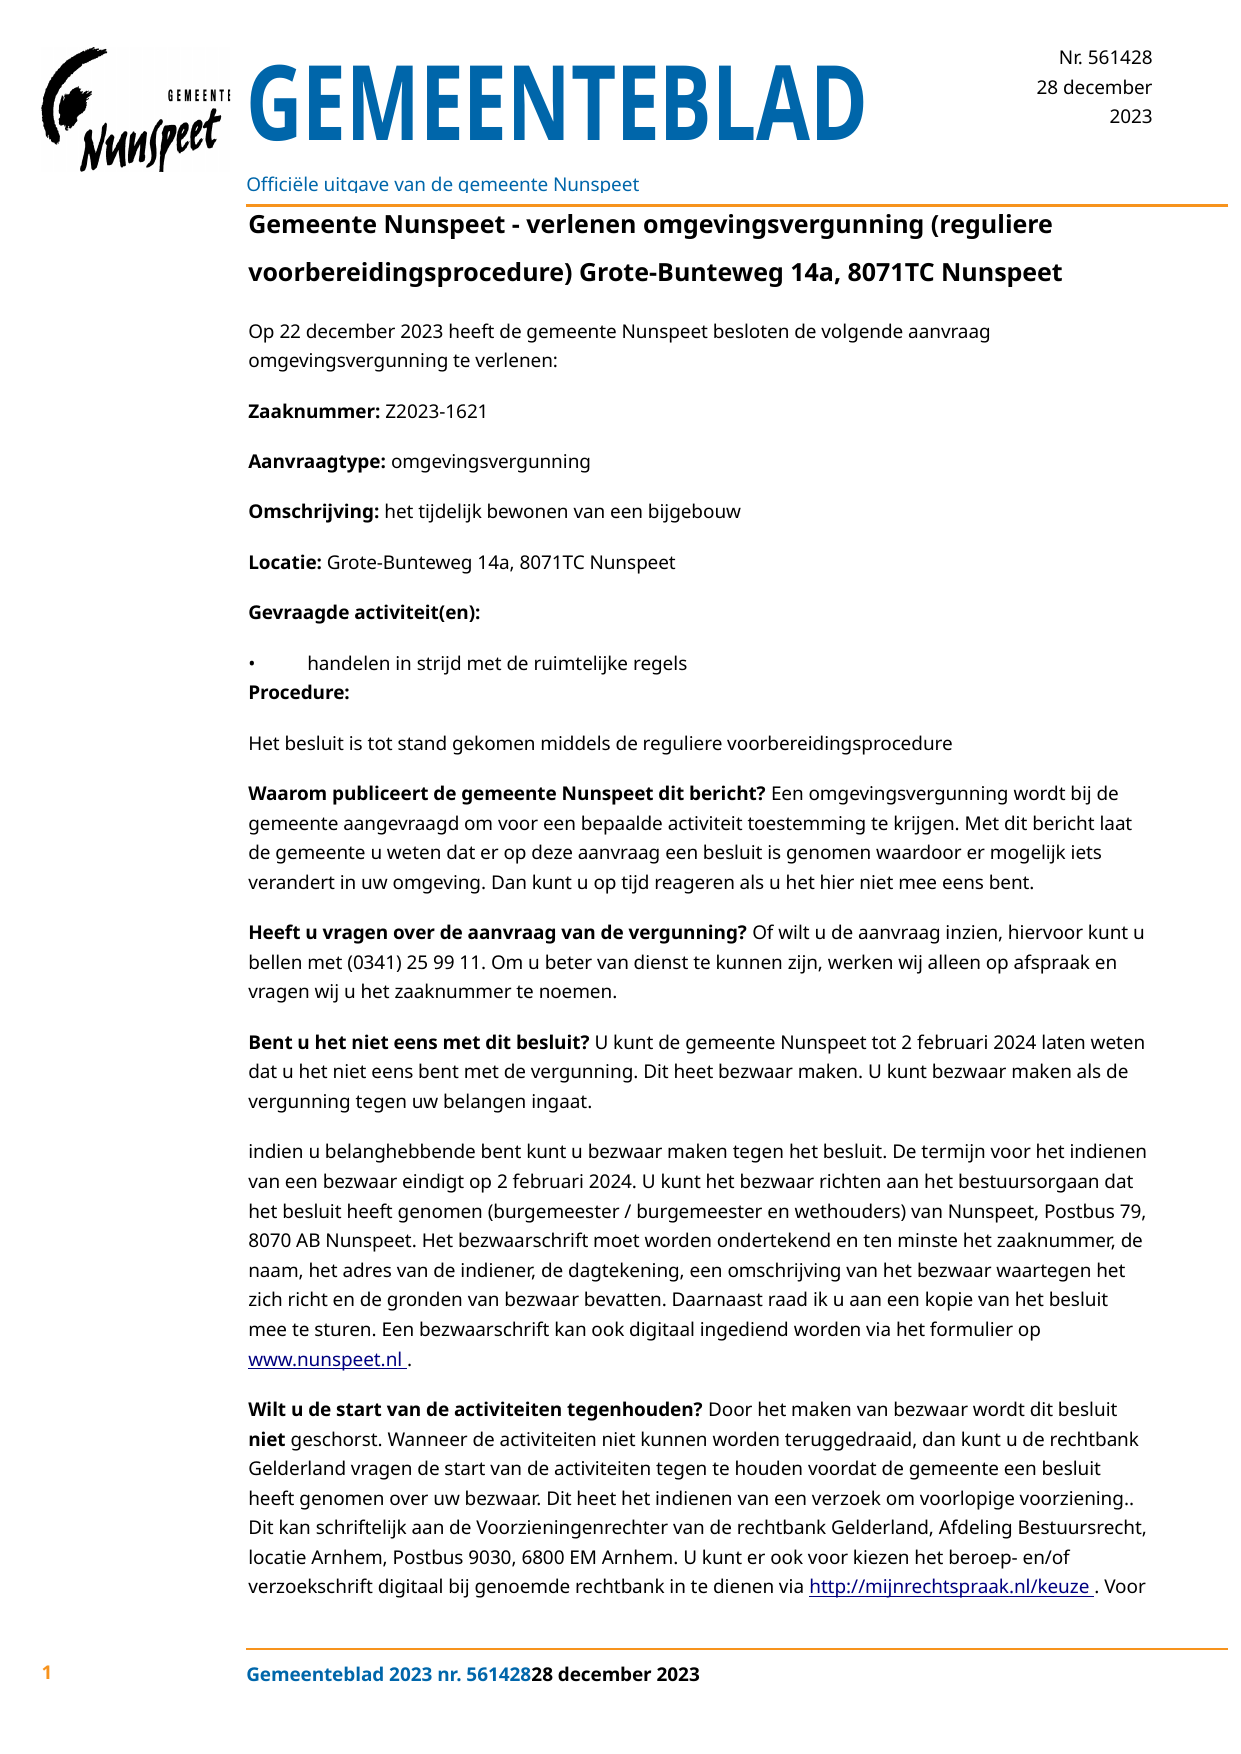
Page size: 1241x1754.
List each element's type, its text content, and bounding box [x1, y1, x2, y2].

text Locatie: Grote-Bunteweg 14a, 8071TC Nunspeet [248, 549, 1152, 575]
text Aanvraagtype: omgevingsvergunning [248, 448, 1152, 474]
text Bent u het niet eens met dit besluit? U kunt de gemeente Nunspeet tot 2 februari 2024 laten weten dat u het niet eens bent met de vergunning. Dit heet bezwaar maken. U kunt bezwaar maken als de vergunning tegen uw belangen ingaat. [248, 1029, 1152, 1114]
text Waarom publiceert de gemeente Nunspeet dit bericht? Een omgevingsvergunning wordt bij de gemeente aangevraagd om voor een bepaalde activiteit toestemming te krijgen. Met dit bericht laat de gemeente u weten dat er op deze aanvraag een besluit is genomen waardoor er mogelijk iets verandert in uw omgeving. Dan kunt u op tijd reageren als u het hier niet mee eens bent. [248, 780, 1152, 895]
text Omschrijving: het tijdelijk bewonen van een bijgebouw [248, 499, 1152, 524]
text Wilt u de start van de activiteiten tegenhouden? Door het maken van bezwaar wordt dit besluit niet geschorst. Wanneer de activiteiten niet kunnen worden teruggedraaid, dan kunt u de rechtbank Gelderland vragen de start van de activiteiten tegen te houden voordat de gemeente een besluit heeft genomen over uw bezwaar. Dit heet het indienen van een verzoek om voorlopige voorziening.. Dit kan schriftelijk aan de Voorzieningenrechter van de rechtbank Gelderland, Afdeling Bestuursrecht, locatie Arnhem, Postbus 9030, 6800 EM Arnhem. U kunt er ook voor kiezen het beroep- en/of verzoekschrift digitaal bij genoemde rechtbank in te dienen via http://mijnrechtspraak.nl/keuze . Voor [248, 1396, 1152, 1599]
text Op 22 december 2023 heeft de gemeente Nunspeet besloten de volgende aanvraag omgevingsvergunning te verlenen: [248, 318, 1152, 373]
text indien u belanghebbende bent kunt u bezwaar maken tegen het besluit. De termijn voor het indienen van een bezwaar eindigt op 2 februari 2024. U kunt het bezwaar richten aan het bestuursorgaan dat het besluit heeft genomen (burgemeester / burgemeester en wethouders) van Nunspeet, Postbus 79, 8070 AB Nunspeet. Het bezwaarschrift moet worden ondertekend en ten minste het zaaknummer, de naam, het adres van de indiener, de dagtekening, een omschrijving van het bezwaar waartegen het zich richt en de gronden van bezwaar bevatten. Daarnaast raad ik u aan een kopie van het besluit mee te sturen. Een bezwaarschrift kan ook digitaal ingediend worden via het formulier op www.nunspeet.nl . [248, 1139, 1152, 1372]
picture [41, 47, 231, 172]
text Gevraagde activiteit(en): [248, 599, 1152, 625]
text Zaaknummer: Z2023-1621 [248, 398, 1152, 424]
text Procedure: [248, 679, 1152, 705]
text Het besluit is tot stand gekomen middels de reguliere voorbereidingsprocedure [248, 730, 1152, 756]
text Gemeente Nunspeet - verlenen omgevingsvergunning (reguliere voorbereidingsprocedure) Grote-Bunteweg 14a, 8071TC Nunspeet [248, 207, 1152, 288]
list handelen in strijd met de ruimtelijke regels [248, 650, 1152, 676]
text Heeft u vragen over de aanvraag van de vergunning? Of wilt u de aanvraag inzien, hiervoor kunt u bellen met (0341) 25 99 11. Om u beter van dienst te kunnen zijn, werken wij alleen op afspraak en vragen wij u het zaaknummer te noemen. [248, 919, 1152, 1004]
